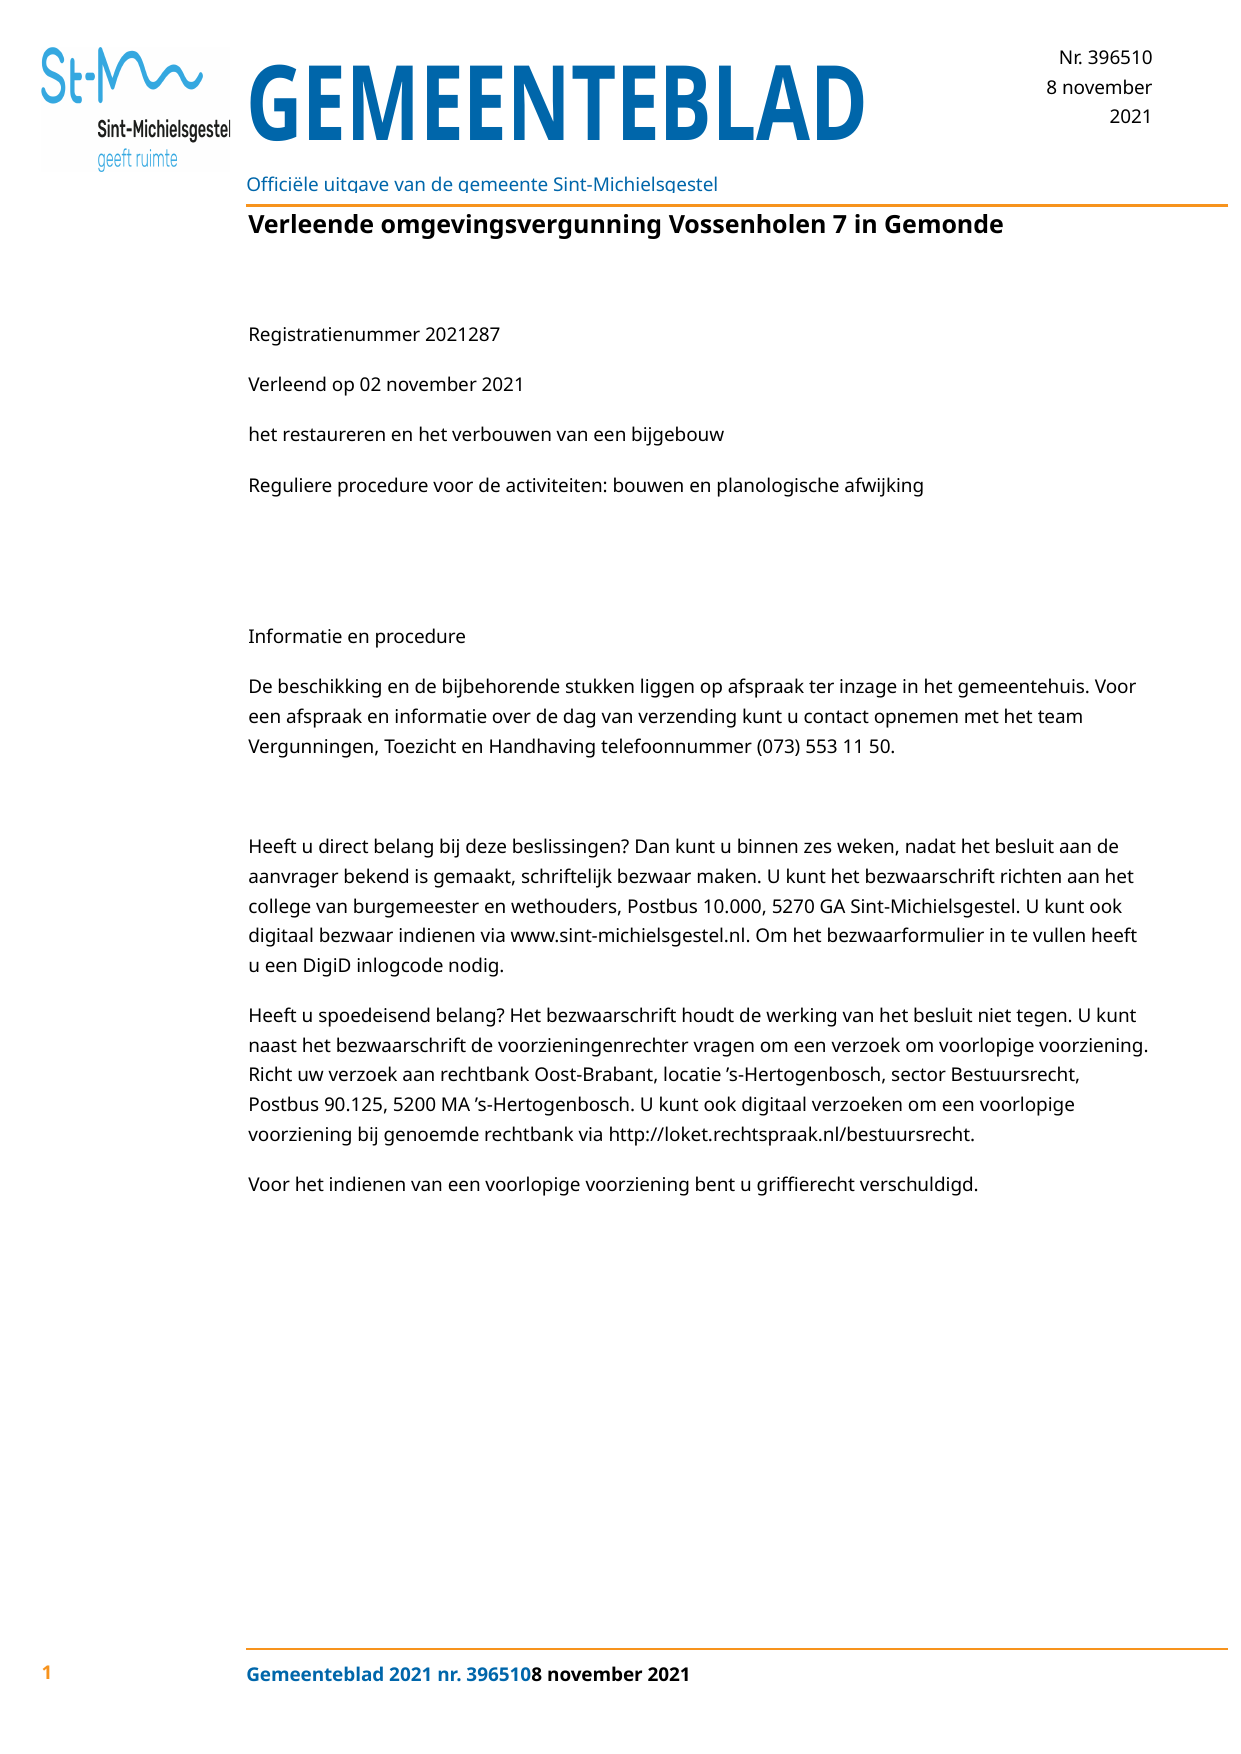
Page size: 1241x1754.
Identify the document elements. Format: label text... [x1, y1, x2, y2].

picture [41, 47, 231, 172]
text Verleend op 02 november 2021 [248, 371, 1152, 397]
text Heeft u spoedeisend belang? Het bezwaarschrift houdt de werking van het besluit niet tegen. U kunt naast het bezwaarschrift de voorzieningenrechter vragen om een verzoek om voorlopige voorziening. Richt uw verzoek aan rechtbank Oost-Brabant, locatie ’s-Hertogenbosch, sector Bestuursrecht, Postbus 90.125, 5200 MA ’s-Hertogenbosch. U kunt ook digitaal verzoeken om een voorlopige voorziening bij genoemde rechtbank via http://loket.rechtspraak.nl/bestuursrecht. [248, 1002, 1152, 1146]
text Informatie en procedure [248, 623, 1152, 649]
text Reguliere procedure voor de activiteiten: bouwen en planologische afwijking [248, 472, 1152, 498]
text het restaureren en het verbouwen van een bijgebouw [248, 422, 1152, 447]
text De beschikking en de bijbehorende stukken liggen op afspraak ter inzage in het gemeentehuis. Voor een afspraak en informatie over de dag van verzending kunt u contact opnemen met het team Vergunningen, Toezicht en Handhaving telefoonnummer (073) 553 11 50. [248, 674, 1152, 758]
text Voor het indienen van een voorlopige voorziening bent u griffierecht verschuldigd. [248, 1171, 1152, 1197]
text Heeft u direct belang bij deze beslissingen? Dan kunt u binnen zes weken, nadat het besluit aan de aanvrager bekend is gemaakt, schriftelijk bezwaar maken. U kunt het bezwaarschrift richten aan het college van burgemeester en wethouders, Postbus 10.000, 5270 GA Sint-Michielsgestel. U kunt ook digitaal bezwaar indienen via www.sint-michielsgestel.nl. Om het bezwaarformulier in te vullen heeft u een DigiD inlogcode nodig. [248, 834, 1152, 978]
text Verleende omgevingsvergunning Vossenholen 7 in Gemonde [248, 207, 1152, 241]
text Registratienummer 2021287 [248, 321, 1152, 346]
